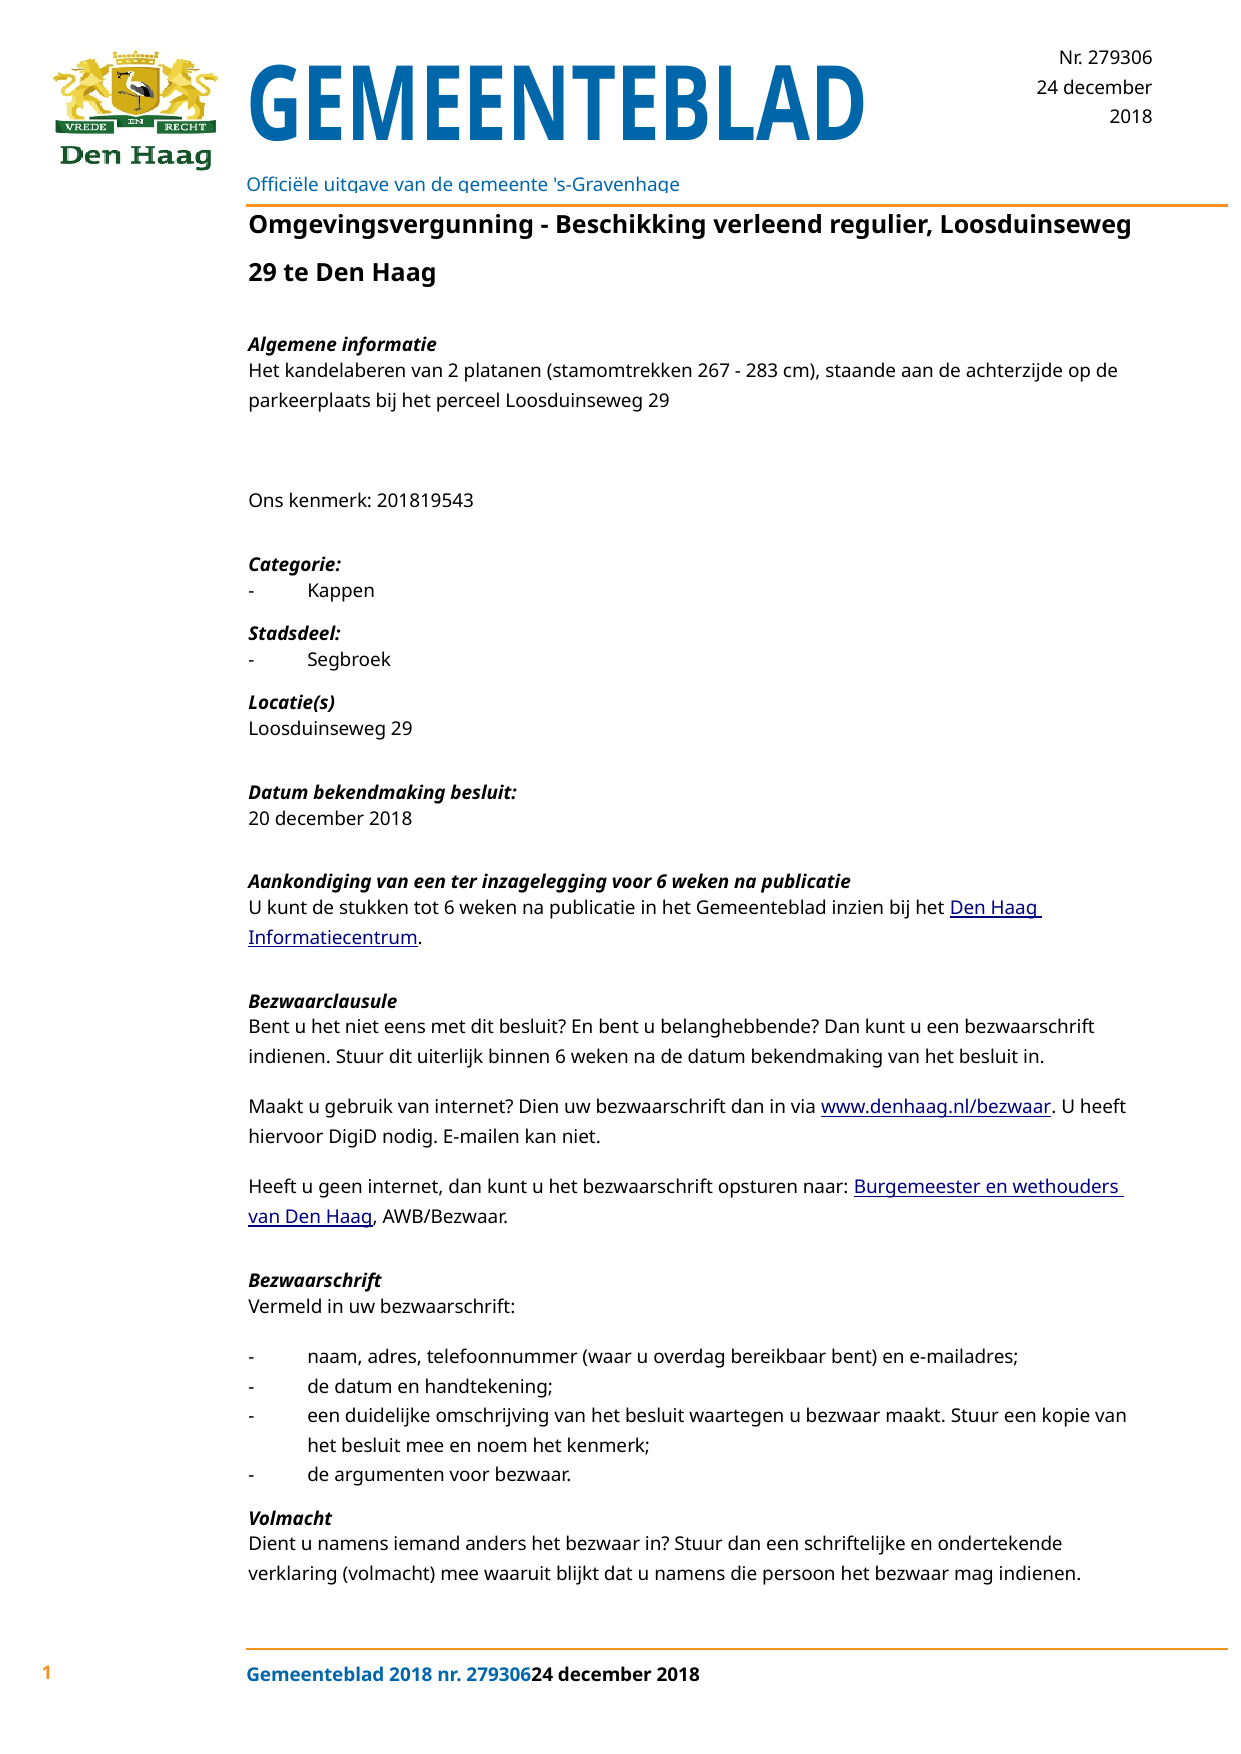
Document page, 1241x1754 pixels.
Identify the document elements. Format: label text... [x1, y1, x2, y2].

text Ons kenmerk: 201819543 [248, 488, 1152, 513]
text Stadsdeel: [248, 620, 1152, 646]
text Algemene informatie [248, 331, 1152, 357]
text Volmacht [248, 1505, 1152, 1531]
text Maakt u gebruik van internet? Dien uw bezwaarschrift dan in via www.denhaag.nl/bezwaar. U heeft hiervoor DigiD nodig. E-mailen kan niet. [248, 1094, 1152, 1149]
text Aankondiging van een ter inzagelegging voor 6 weken na publicatie [248, 869, 1152, 894]
list Segbroek [248, 646, 1152, 672]
text Het kandelaberen van 2 platanen (stamomtrekken 267 - 283 cm), staande aan de achterzijde op de parkeerplaats bij het perceel Loosduinseweg 29 [248, 357, 1152, 412]
text Datum bekendmaking besluit: [248, 779, 1152, 805]
text Vermeld in uw bezwaarschrift: [248, 1293, 1152, 1319]
text U kunt de stukken tot 6 weken na publicatie in het Gemeenteblad inzien bij het Den Haag Informatiecentrum. [248, 894, 1152, 950]
list naam, adres, telefoonnummer (waar u overdag bereikbaar bent) en e-mailadres; [248, 1343, 1152, 1369]
list de argumenten voor bezwaar. [248, 1462, 1152, 1487]
text Bezwaarschrift [248, 1267, 1152, 1293]
text 20 december 2018 [248, 805, 1152, 830]
list de datum en handtekening; [248, 1373, 1152, 1399]
text Dient u namens iemand anders het bezwaar in? Stuur dan een schriftelijke en ondertekende verklaring (volmacht) mee waaruit blijkt dat u namens die persoon het bezwaar mag indienen. [248, 1531, 1152, 1586]
list een duidelijke omschrijving van het besluit waartegen u bezwaar maakt. Stuur een kopie van het besluit mee en noem het kenmerk; [248, 1402, 1152, 1458]
text Bent u het niet eens met dit besluit? En bent u belanghebbende? Dan kunt u een bezwaarschrift indienen. Stuur dit uiterlijk binnen 6 weken na de datum bekendmaking van het besluit in. [248, 1014, 1152, 1069]
text Omgevingsvergunning - Beschikking verleend regulier, Loosduinseweg 29 te Den Haag [248, 207, 1152, 288]
picture [41, 47, 231, 172]
text Bezwaarclausule [248, 988, 1152, 1014]
text Loosduinseweg 29 [248, 715, 1152, 741]
text Locatie(s) [248, 689, 1152, 715]
text Categorie: [248, 552, 1152, 577]
list Kappen [248, 577, 1152, 603]
text Heeft u geen internet, dan kunt u het bezwaarschrift opsturen naar: Burgemeester en wethouders van Den Haag, AWB/Bezwaar. [248, 1174, 1152, 1229]
